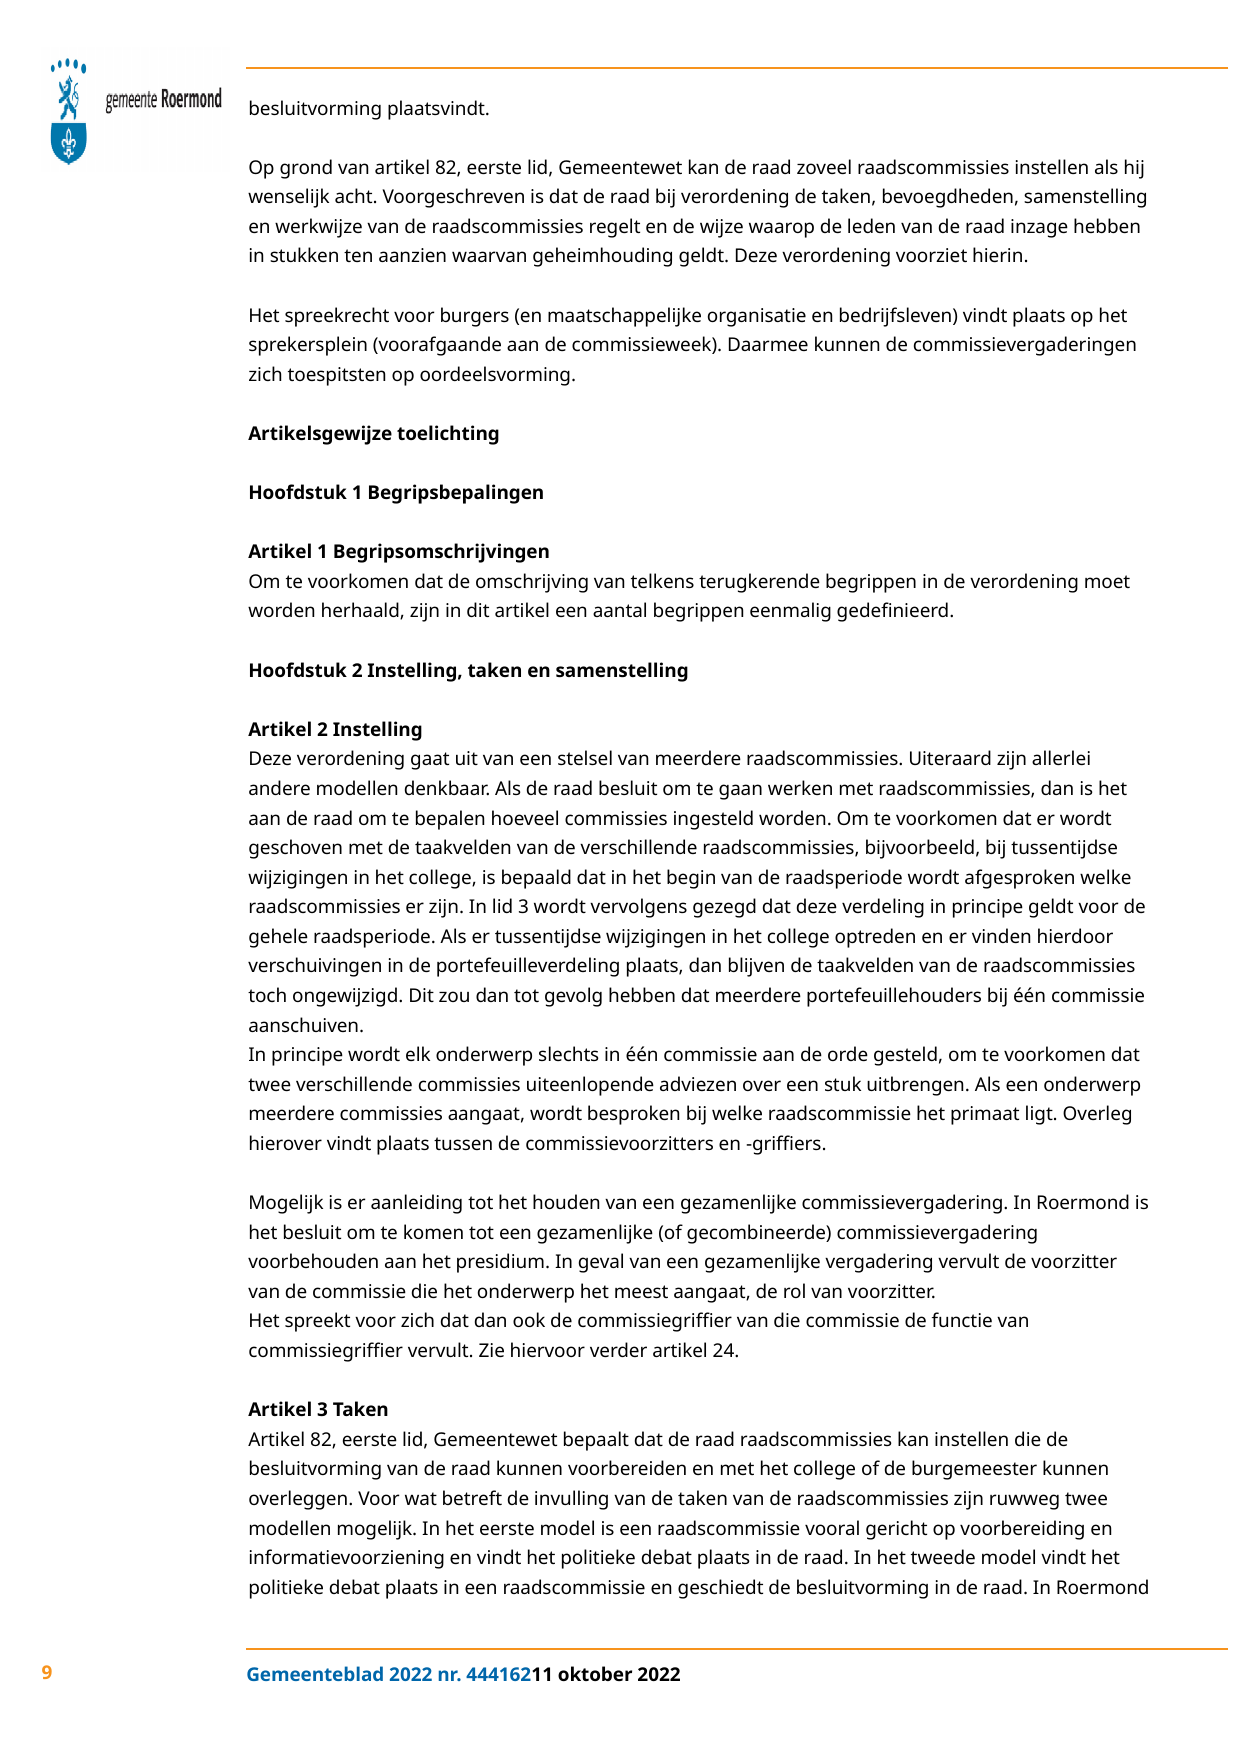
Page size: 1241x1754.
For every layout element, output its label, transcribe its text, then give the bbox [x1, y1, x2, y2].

text Artikel 82, eerste lid, Gemeentewet bepaalt dat de raad raadscommissies kan instellen die de besluitvorming van de raad kunnen voorbereiden en met het college of de burgemeester kunnen overleggen. Voor wat betreft de invulling van de taken van de raadscommissies zijn ruwweg twee modellen mogelijk. In het eerste model is een raadscommissie vooral gericht op voorbereiding en informatievoorziening en vindt het politieke debat plaats in de raad. In het tweede model vindt het politieke debat plaats in een raadscommissie en geschiedt de besluitvorming in de raad. In Roermond [248, 1426, 1152, 1600]
text Om te voorkomen dat de omschrijving van telkens terugkerende begrippen in de verordening moet worden herhaald, zijn in dit artikel een aantal begrippen eenmalig gedefinieerd. [248, 568, 1152, 623]
text Mogelijk is er aanleiding tot het houden van een gezamenlijke commissievergadering. In Roermond is het besluit om te komen tot een gezamenlijke (of gecombineerde) commissievergadering voorbehouden aan het presidium. In geval van een gezamenlijke vergadering vervult de voorzitter van de commissie die het onderwerp het meest aangaat, de rol van voorzitter. [248, 1189, 1152, 1304]
text Artikel 1 Begripsomschrijvingen [248, 538, 1152, 564]
text Artikel 3 Taken [248, 1396, 1152, 1422]
text Deze verordening gaat uit van een stelsel van meerdere raadscommissies. Uiteraard zijn allerlei andere modellen denkbaar. Als de raad besluit om te gaan werken met raadscommissies, dan is het aan de raad om te bepalen hoeveel commissies ingesteld worden. Om te voorkomen dat er wordt geschoven met de taakvelden van de verschillende raadscommissies, bijvoorbeeld, bij tussentijdse wijzigingen in het college, is bepaald dat in het begin van de raadsperiode wordt afgesproken welke raadscommissies er zijn. In lid 3 wordt vervolgens gezegd dat deze verdeling in principe geldt voor de gehele raadsperiode. Als er tussentijdse wijzigingen in het college optreden en er vinden hierdoor verschuivingen in de portefeuilleverdeling plaats, dan blijven de taakvelden van de raadscommissies toch ongewijzigd. Dit zou dan tot gevolg hebben dat meerdere portefeuillehouders bij één commissie aanschuiven. [248, 746, 1152, 1038]
picture [41, 47, 231, 172]
text Hoofdstuk 2 Instelling, taken en samenstelling [248, 657, 1152, 683]
text Het spreekrecht voor burgers (en maatschappelijke organisatie en bedrijfsleven) vindt plaats op het sprekersplein (voorafgaande aan de commissieweek). Daarmee kunnen de commissievergaderingen zich toespitsten op oordeelsvorming. [248, 302, 1152, 387]
text besluitvorming plaatsvindt. [248, 95, 1152, 121]
text Hoofdstuk 1 Begripsbepalingen [248, 479, 1152, 505]
text Op grond van artikel 82, eerste lid, Gemeentewet kan de raad zoveel raadscommissies instellen als hij wenselijk acht. Voorgeschreven is dat de raad bij verordening de taken, bevoegdheden, samenstelling en werkwijze van de raadscommissies regelt en de wijze waarop de leden van de raad inzage hebben in stukken ten aanzien waarvan geheimhouding geldt. Deze verordening voorziet hierin. [248, 154, 1152, 268]
text Het spreekt voor zich dat dan ook de commissiegriffier van die commissie de functie van commissiegriffier vervult. Zie hiervoor verder artikel 24. [248, 1308, 1152, 1363]
text Artikel 2 Instelling [248, 716, 1152, 742]
text In principe wordt elk onderwerp slechts in één commissie aan de orde gesteld, om te voorkomen dat twee verschillende commissies uiteenlopende adviezen over een stuk uitbrengen. Als een onderwerp meerdere commissies aangaat, wordt besproken bij welke raadscommissie het primaat ligt. Overleg hierover vindt plaats tussen de commissievoorzitters en -griffiers. [248, 1041, 1152, 1156]
text Artikelsgewijze toelichting [248, 420, 1152, 446]
